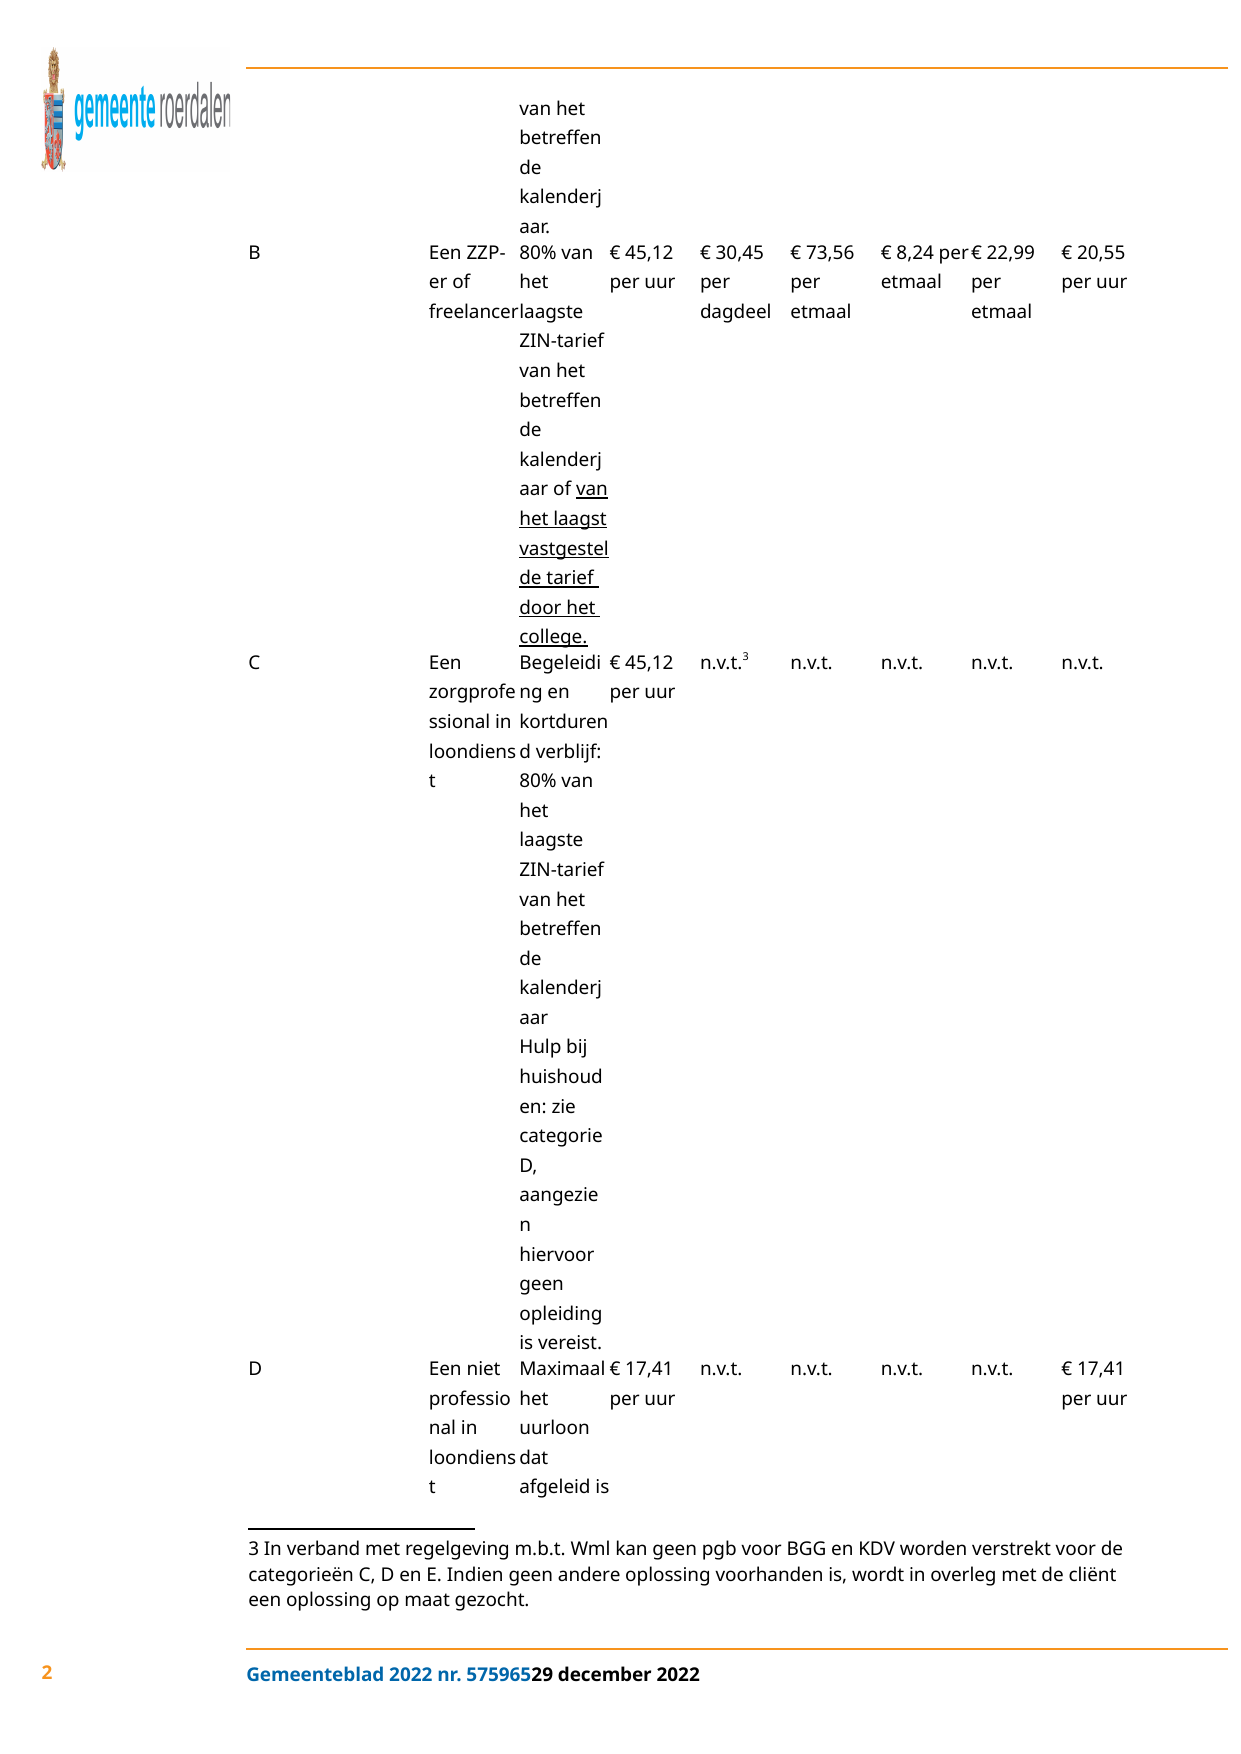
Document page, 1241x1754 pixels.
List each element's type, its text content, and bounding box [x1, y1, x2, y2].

table_cell [609, 95, 700, 239]
table_cell n.v.t. [790, 1355, 881, 1499]
table_cell [248, 95, 429, 239]
table_cell Maximaal het uurloon dat afgeleid is [519, 1355, 609, 1499]
table_cell € 73,56 per etmaal [790, 239, 881, 649]
table_cell € 45,12 per uur [609, 239, 700, 649]
table_cell 80% van het laagste ZIN-tarief van het betreffende kalenderjaar of van het laagst vastgestel [519, 239, 609, 557]
table_cell € 8,24 per etmaal [881, 239, 971, 649]
table_cell B [248, 239, 429, 649]
table_cell € 17,41 per uur [609, 1355, 700, 1499]
table_cell de tarief door het college. [519, 558, 609, 649]
table_cell € 20,55 per uur [1061, 239, 1152, 649]
table_cell n.v.t. [700, 1355, 790, 1499]
table_cell van het betreffende kalenderjaar. [519, 95, 609, 239]
table_cell [1061, 95, 1152, 239]
table_cell n.v.t. [881, 1355, 971, 1499]
table_cell Een ZZP-er of freelancer [429, 239, 519, 649]
table_cell n.v.t. [790, 649, 881, 1355]
table_cell € 45,12 per uur [609, 649, 700, 1355]
table_cell [881, 95, 971, 239]
table_cell [971, 95, 1061, 239]
table_cell Een zorgprofessional in loondienst [429, 649, 519, 1355]
table_cell D [248, 1355, 429, 1499]
table_cell n.v.t. [881, 649, 971, 1355]
table_cell € 22,99 per etmaal [971, 239, 1061, 649]
table_cell Een niet professional in loondienst [429, 1355, 519, 1499]
table_cell [429, 95, 519, 239]
picture [41, 47, 231, 172]
table_cell Begeleiding en kortdurend verblijf: 80% van het laagste ZIN-tarief van het betreffende kalenderjaar Hulp bij huishouden: zie categorie D, aangezien hiervoor geen opleiding is vereist. [519, 649, 609, 1355]
table_cell n.v.t. [700, 649, 790, 1355]
table_cell [700, 95, 790, 239]
table_cell [790, 95, 881, 239]
table_cell n.v.t. [971, 649, 1061, 1355]
table_cell € 30,45 per dagdeel [700, 239, 790, 649]
table_cell € 17,41 per uur [1061, 1355, 1152, 1499]
table_cell n.v.t. [971, 1355, 1061, 1499]
table_cell C [248, 649, 429, 1355]
table_cell n.v.t. [1061, 649, 1152, 1355]
